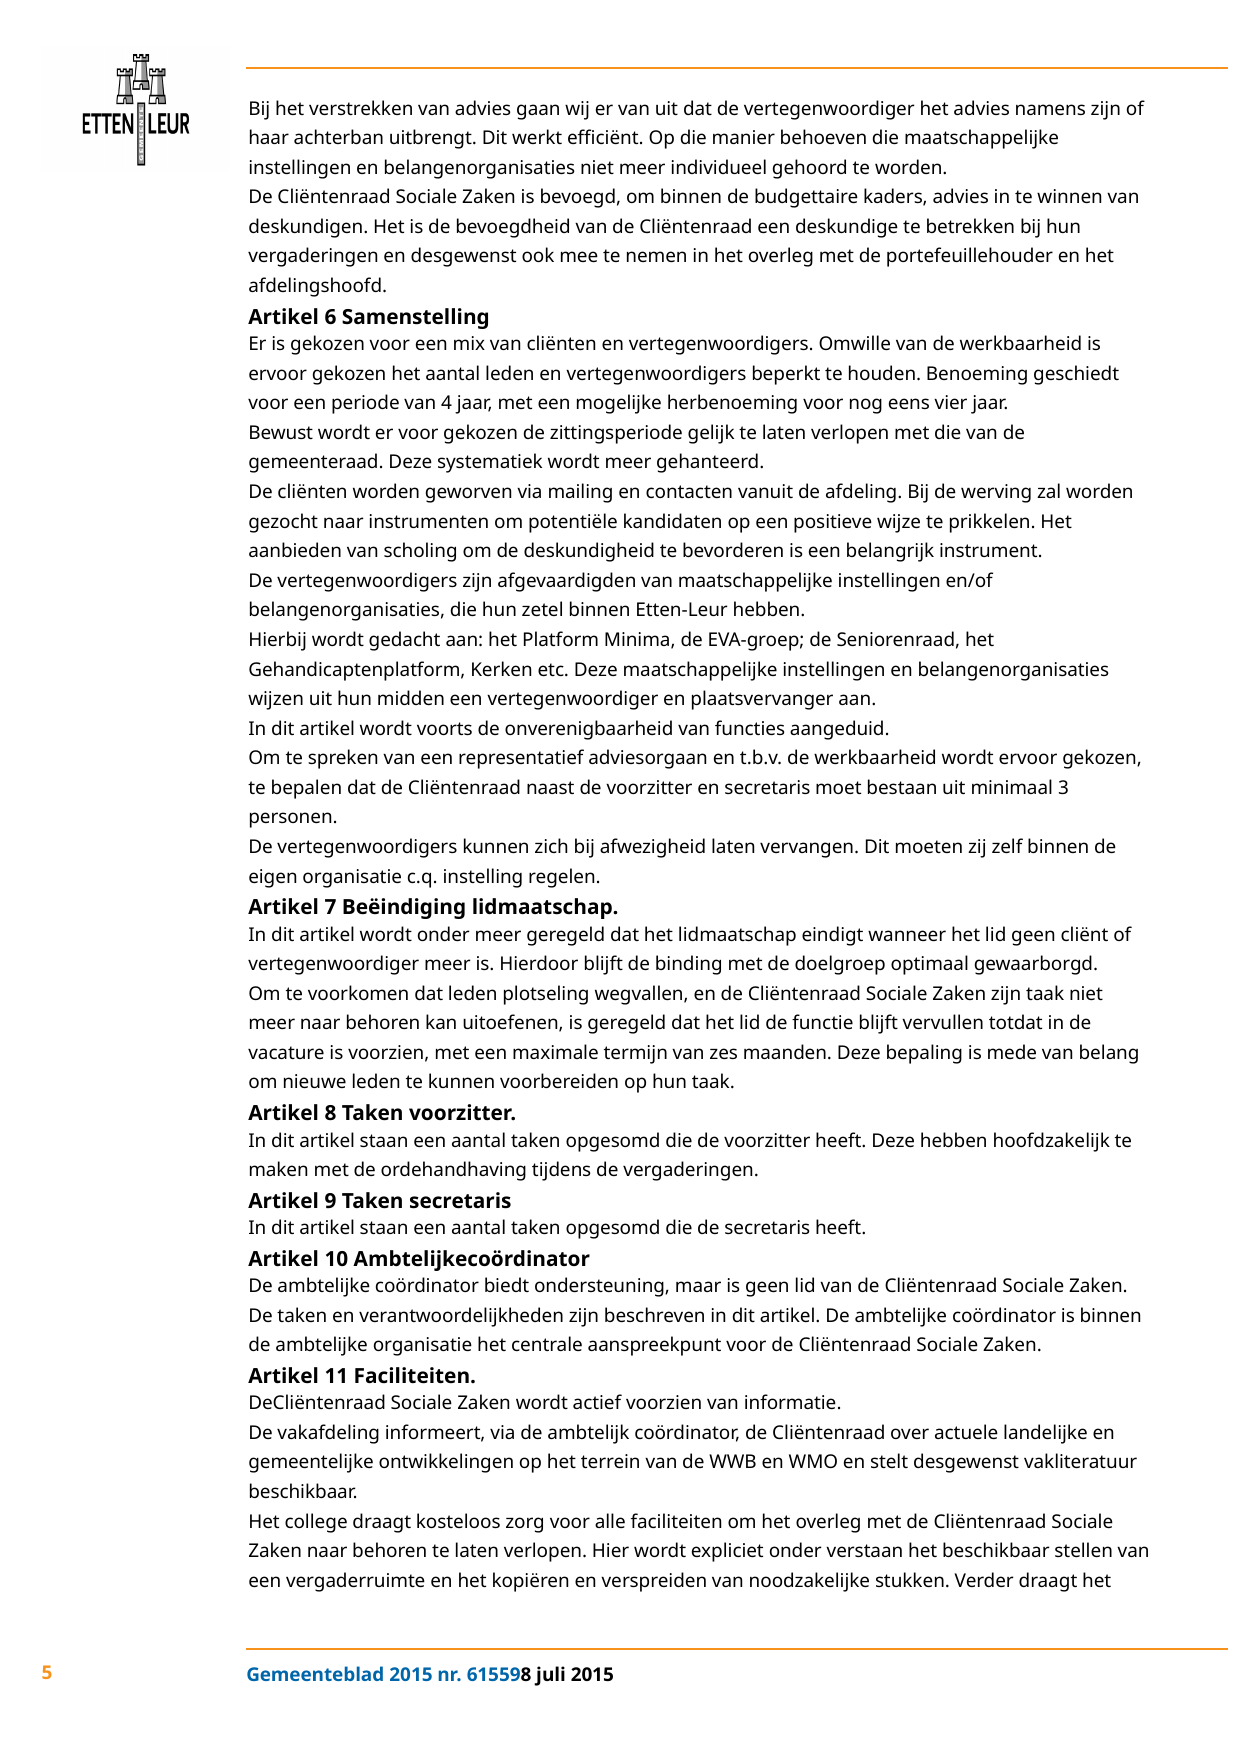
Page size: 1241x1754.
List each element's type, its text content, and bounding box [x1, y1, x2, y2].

text Bewust wordt er voor gekozen de zittingsperiode gelijk te laten verlopen met die van de gemeenteraad. Deze systematiek wordt meer gehanteerd. [248, 419, 1152, 474]
text De vertegenwoordigers zijn afgevaardigden van maatschappelijke instellingen en/of belangenorganisaties, die hun zetel binnen Etten-Leur hebben. [248, 567, 1152, 622]
text In dit artikel wordt voorts de onverenigbaarheid van functies aangeduid. [248, 715, 1152, 741]
text De Cliëntenraad Sociale Zaken is bevoegd, om binnen de budgettaire kaders, advies in te winnen van deskundigen. Het is de bevoegdheid van de Cliëntenraad een deskundige te betrekken bij hun vergaderingen en desgewenst ook mee te nemen in het overleg met de portefeuillehouder en het afdelingshoofd. [248, 183, 1152, 298]
text Er is gekozen voor een mix van cliënten en vertegenwoordigers. Omwille van de werkbaarheid is ervoor gekozen het aantal leden en vertegenwoordigers beperkt te houden. Benoeming geschiedt voor een periode van 4 jaar, met een mogelijke herbenoeming voor nog eens vier jaar. [248, 330, 1152, 415]
text De ambtelijke coördinator biedt ondersteuning, maar is geen lid van de Cliëntenraad Sociale Zaken. [248, 1272, 1152, 1298]
text Artikel 10 Ambtelijkecoördinator [248, 1244, 1152, 1272]
text Artikel 7 Beëindiging lidmaatschap. [248, 892, 1152, 921]
text Artikel 6 Samenstelling [248, 302, 1152, 330]
text In dit artikel staan een aantal taken opgesomd die de voorzitter heeft. Deze hebben hoofdzakelijk te maken met de ordehandhaving tijdens de vergaderingen. [248, 1127, 1152, 1182]
text Om te voorkomen dat leden plotseling wegvallen, en de Cliëntenraad Sociale Zaken zijn taak niet meer naar behoren kan uitoefenen, is geregeld dat het lid de functie blijft vervullen totdat in de vacature is voorzien, met een maximale termijn van zes maanden. Deze bepaling is mede van belang om nieuwe leden te kunnen voorbereiden op hun taak. [248, 980, 1152, 1094]
text In dit artikel wordt onder meer geregeld dat het lidmaatschap eindigt wanneer het lid geen cliënt of vertegenwoordiger meer is. Hierdoor blijft de binding met de doelgroep optimaal gewaarborgd. [248, 921, 1152, 976]
text In dit artikel staan een aantal taken opgesomd die de secretaris heeft. [248, 1214, 1152, 1240]
text Het college draagt kosteloos zorg voor alle faciliteiten om het overleg met de Cliëntenraad Sociale Zaken naar behoren te laten verlopen. Hier wordt expliciet onder verstaan het beschikbaar stellen van een vergaderruimte en het kopiëren en verspreiden van noodzakelijke stukken. Verder draagt het [248, 1508, 1152, 1593]
text Artikel 11 Faciliteiten. [248, 1361, 1152, 1389]
text DeCliëntenraad Sociale Zaken wordt actief voorzien van informatie. [248, 1389, 1152, 1415]
text De cliënten worden geworven via mailing en contacten vanuit de afdeling. Bij de werving zal worden gezocht naar instrumenten om potentiële kandidaten op een positieve wijze te prikkelen. Het aanbieden van scholing om de deskundigheid te bevorderen is een belangrijk instrument. [248, 478, 1152, 563]
text Hierbij wordt gedacht aan: het Platform Minima, de EVA-groep; de Seniorenraad, het Gehandicaptenplatform, Kerken etc. Deze maatschappelijke instellingen en belangenorganisaties wijzen uit hun midden een vertegenwoordiger en plaatsvervanger aan. [248, 626, 1152, 711]
text Om te spreken van een representatief adviesorgaan en t.b.v. de werkbaarheid wordt ervoor gekozen, te bepalen dat de Cliëntenraad naast de voorzitter en secretaris moet bestaan uit minimaal 3 personen. [248, 744, 1152, 829]
picture [41, 47, 231, 172]
text De vakafdeling informeert, via de ambtelijk coördinator, de Cliëntenraad over actuele landelijke en gemeentelijke ontwikkelingen op het terrein van de WWB en WMO en stelt desgewenst vakliteratuur beschikbaar. [248, 1419, 1152, 1504]
text Artikel 9 Taken secretaris [248, 1186, 1152, 1214]
text Artikel 8 Taken voorzitter. [248, 1098, 1152, 1127]
text De taken en verantwoordelijkheden zijn beschreven in dit artikel. De ambtelijke coördinator is binnen de ambtelijke organisatie het centrale aanspreekpunt voor de Cliëntenraad Sociale Zaken. [248, 1302, 1152, 1357]
text Bij het verstrekken van advies gaan wij er van uit dat de vertegenwoordiger het advies namens zijn of haar achterban uitbrengt. Dit werkt efficiënt. Op die manier behoeven die maatschappelijke instellingen en belangenorganisaties niet meer individueel gehoord te worden. [248, 95, 1152, 180]
text De vertegenwoordigers kunnen zich bij afwezigheid laten vervangen. Dit moeten zij zelf binnen de eigen organisatie c.q. instelling regelen. [248, 833, 1152, 888]
